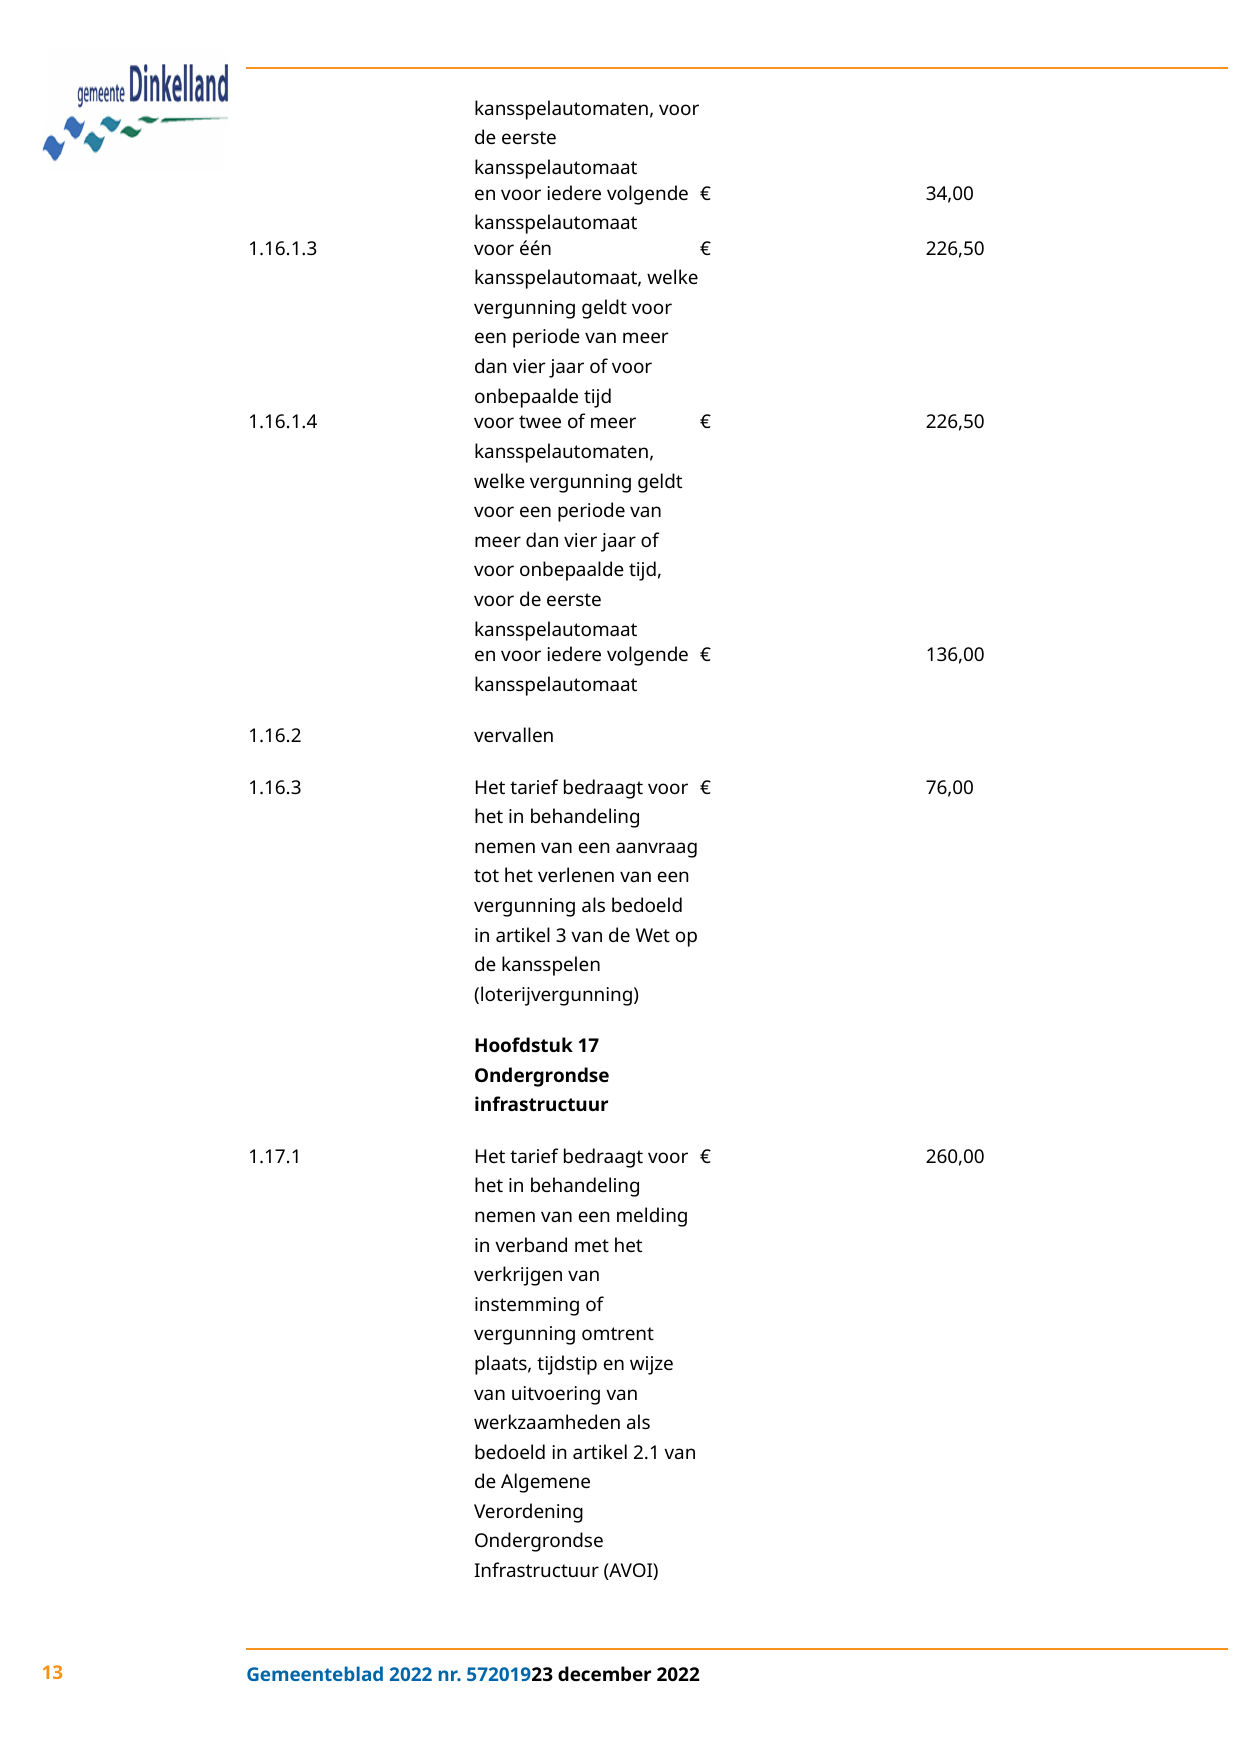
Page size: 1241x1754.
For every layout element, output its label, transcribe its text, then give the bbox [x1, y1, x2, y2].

table_cell Hoofdstuk 17 Ondergrondse infrastructuur [474, 1033, 700, 1117]
table_cell [474, 697, 700, 722]
table_cell [926, 95, 1152, 180]
table_cell [926, 1118, 1152, 1143]
table_cell 1.16.3 [248, 774, 474, 1007]
table_cell [248, 1118, 474, 1143]
table_cell 76,00 [926, 774, 1152, 1007]
table_cell € [700, 235, 926, 409]
table_cell [700, 1033, 926, 1117]
table_cell 226,50 [926, 409, 1152, 641]
table_cell kansspelautomaten, voor de eerste kansspelautomaat [474, 95, 700, 180]
table_cell [474, 1118, 700, 1143]
table_cell 1.16.2 [248, 723, 474, 748]
table_cell 1.17.1 [248, 1143, 474, 1583]
table_cell € [700, 774, 926, 1007]
table_cell [248, 748, 474, 774]
table_cell voor één kansspelautomaat, welke vergunning geldt voor een periode van meer dan vier jaar of voor onbepaalde tijd [474, 235, 700, 409]
table_cell [926, 1033, 1152, 1117]
table_cell [700, 748, 926, 774]
table_cell en voor iedere volgende kansspelautomaat [474, 641, 700, 697]
table_cell 136,00 [926, 641, 1152, 697]
table_cell [248, 95, 474, 235]
table_cell [700, 723, 926, 748]
table_cell [700, 95, 926, 180]
table_cell € [700, 180, 926, 235]
table_cell [248, 1007, 474, 1032]
table_cell € [700, 1143, 926, 1583]
table_cell [248, 697, 474, 722]
table_cell 1.16.1.4 [248, 409, 474, 697]
table_cell voor twee of meer kansspelautomaten, welke vergunning geldt voor een periode van meer dan vier jaar of voor onbepaalde tijd, voor de eerste kansspelautomaat [474, 409, 700, 641]
table_cell € [700, 641, 926, 697]
table_cell [700, 1007, 926, 1032]
table_cell [248, 1033, 474, 1117]
table_cell vervallen [474, 723, 700, 748]
table_cell [926, 697, 1152, 722]
table_cell [926, 723, 1152, 748]
table_cell 34,00 [926, 180, 1152, 235]
table_cell 1.16.1.3 [248, 235, 474, 409]
table_cell 260,00 [926, 1143, 1152, 1583]
table_cell [474, 748, 700, 774]
table_cell 226,50 [926, 235, 1152, 409]
table_cell € [700, 409, 926, 641]
table_cell en voor iedere volgende kansspelautomaat [474, 180, 700, 235]
table_cell [700, 697, 926, 722]
picture [41, 47, 231, 172]
table_cell [926, 1007, 1152, 1032]
table_cell Het tarief bedraagt voor het in behandeling nemen van een aanvraag tot het verlenen van een vergunning als bedoeld in artikel 3 van de Wet op de kansspelen (loterijvergunning) [474, 774, 700, 1007]
table_cell [700, 1118, 926, 1143]
table_cell [474, 1007, 700, 1032]
table_cell Het tarief bedraagt voor het in behandeling nemen van een melding in verband met het verkrijgen van instemming of vergunning omtrent plaats, tijdstip en wijze van uitvoering van werkzaamheden als bedoeld in artikel 2.1 van de Algemene Verordening Ondergrondse Infrastructuur (AVOI) [474, 1143, 700, 1583]
table_cell [926, 748, 1152, 774]
